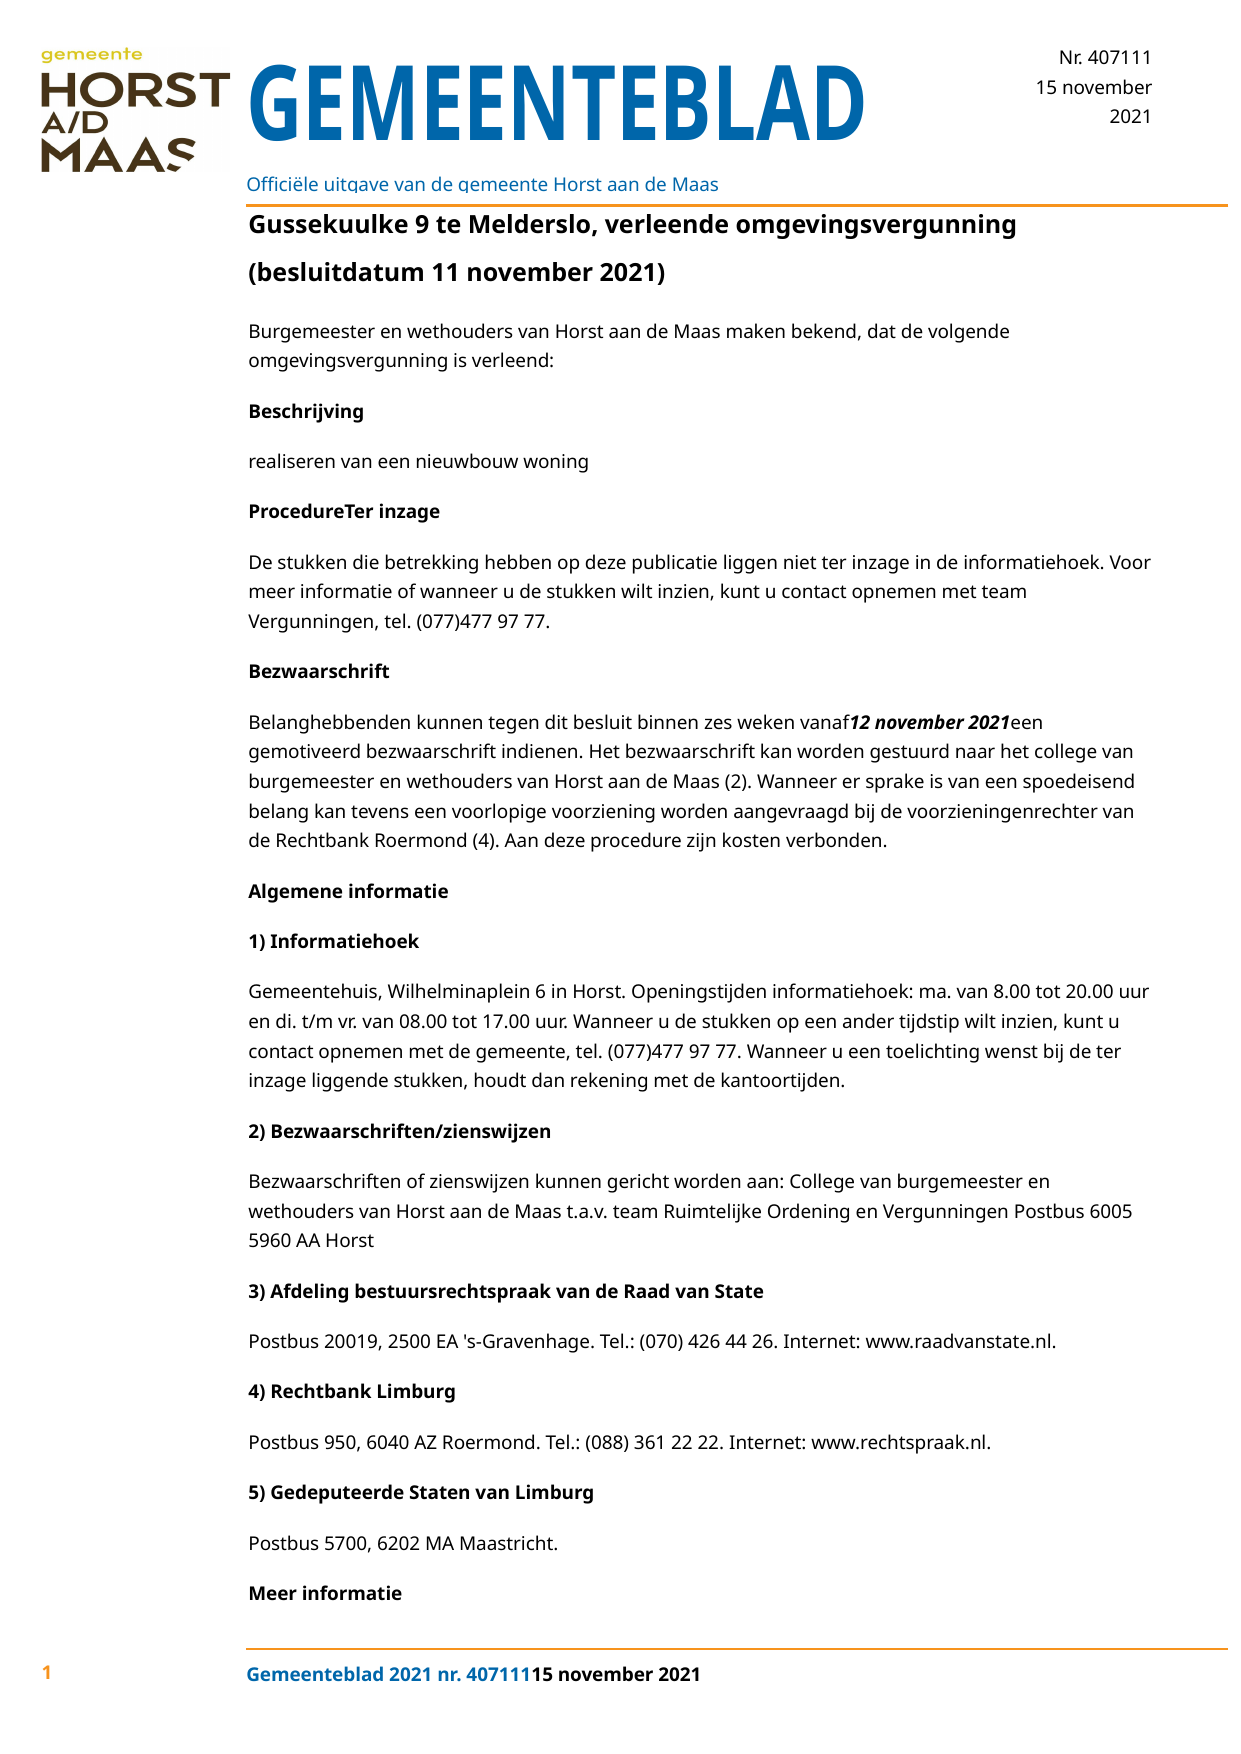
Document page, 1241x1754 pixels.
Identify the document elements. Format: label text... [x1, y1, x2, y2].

text 3) Afdeling bestuursrechtspraak van de Raad van State [248, 1278, 1152, 1304]
text Burgemeester en wethouders van Horst aan de Maas maken bekend, dat de volgende omgevingsvergunning is verleend: [248, 318, 1152, 373]
text Postbus 5700, 6202 MA Maastricht. [248, 1530, 1152, 1556]
text realiseren van een nieuwbouw woning [248, 448, 1152, 474]
text Algemene informatie [248, 878, 1152, 904]
text Belanghebbenden kunnen tegen dit besluit binnen zes weken vanaf12 november 2021een gemotiveerd bezwaarschrift indienen. Het bezwaarschrift kan worden gestuurd naar het college van burgemeester en wethouders van Horst aan de Maas (2). Wanneer er sprake is van een spoedeisend belang kan tevens een voorlopige voorziening worden aangevraagd bij de voorzieningenrechter van de Rechtbank Roermond (4). Aan deze procedure zijn kosten verbonden. [248, 709, 1152, 853]
text Meer informatie [248, 1580, 1152, 1606]
text De stukken die betrekking hebben op deze publicatie liggen niet ter inzage in de informatiehoek. Voor meer informatie of wanneer u de stukken wilt inzien, kunt u contact opnemen met team Vergunningen, tel. (077)477 97 77. [248, 549, 1152, 634]
text 2) Bezwaarschriften/zienswijzen [248, 1118, 1152, 1144]
text 5) Gedeputeerde Staten van Limburg [248, 1479, 1152, 1505]
text Beschrijving [248, 398, 1152, 424]
picture [41, 47, 231, 172]
text Postbus 950, 6040 AZ Roermond. Tel.: (088) 361 22 22. Internet: www.rechtspraak.nl. [248, 1429, 1152, 1455]
text Gemeentehuis, Wilhelminaplein 6 in Horst. Openingstijden informatiehoek: ma. van 8.00 tot 20.00 uur en di. t/m vr. van 08.00 tot 17.00 uur. Wanneer u de stukken op een ander tijdstip wilt inzien, kunt u contact opnemen met de gemeente, tel. (077)477 97 77. Wanneer u een toelichting wenst bij de ter inzage liggende stukken, houdt dan rekening met de kantoortijden. [248, 979, 1152, 1093]
text 4) Rechtbank Limburg [248, 1379, 1152, 1404]
text Bezwaarschrift [248, 659, 1152, 684]
text 1) Informatiehoek [248, 928, 1152, 954]
text ProcedureTer inzage [248, 499, 1152, 524]
text Bezwaarschriften of zienswijzen kunnen gericht worden aan: College van burgemeester en wethouders van Horst aan de Maas t.a.v. team Ruimtelijke Ordening en Vergunningen Postbus 6005 5960 AA Horst [248, 1168, 1152, 1253]
text Postbus 20019, 2500 EA 's-Gravenhage. Tel.: (070) 426 44 26. Internet: www.raadvanstate.nl. [248, 1328, 1152, 1354]
text Gussekuulke 9 te Melderslo, verleende omgevingsvergunning (besluitdatum 11 november 2021) [248, 207, 1152, 288]
